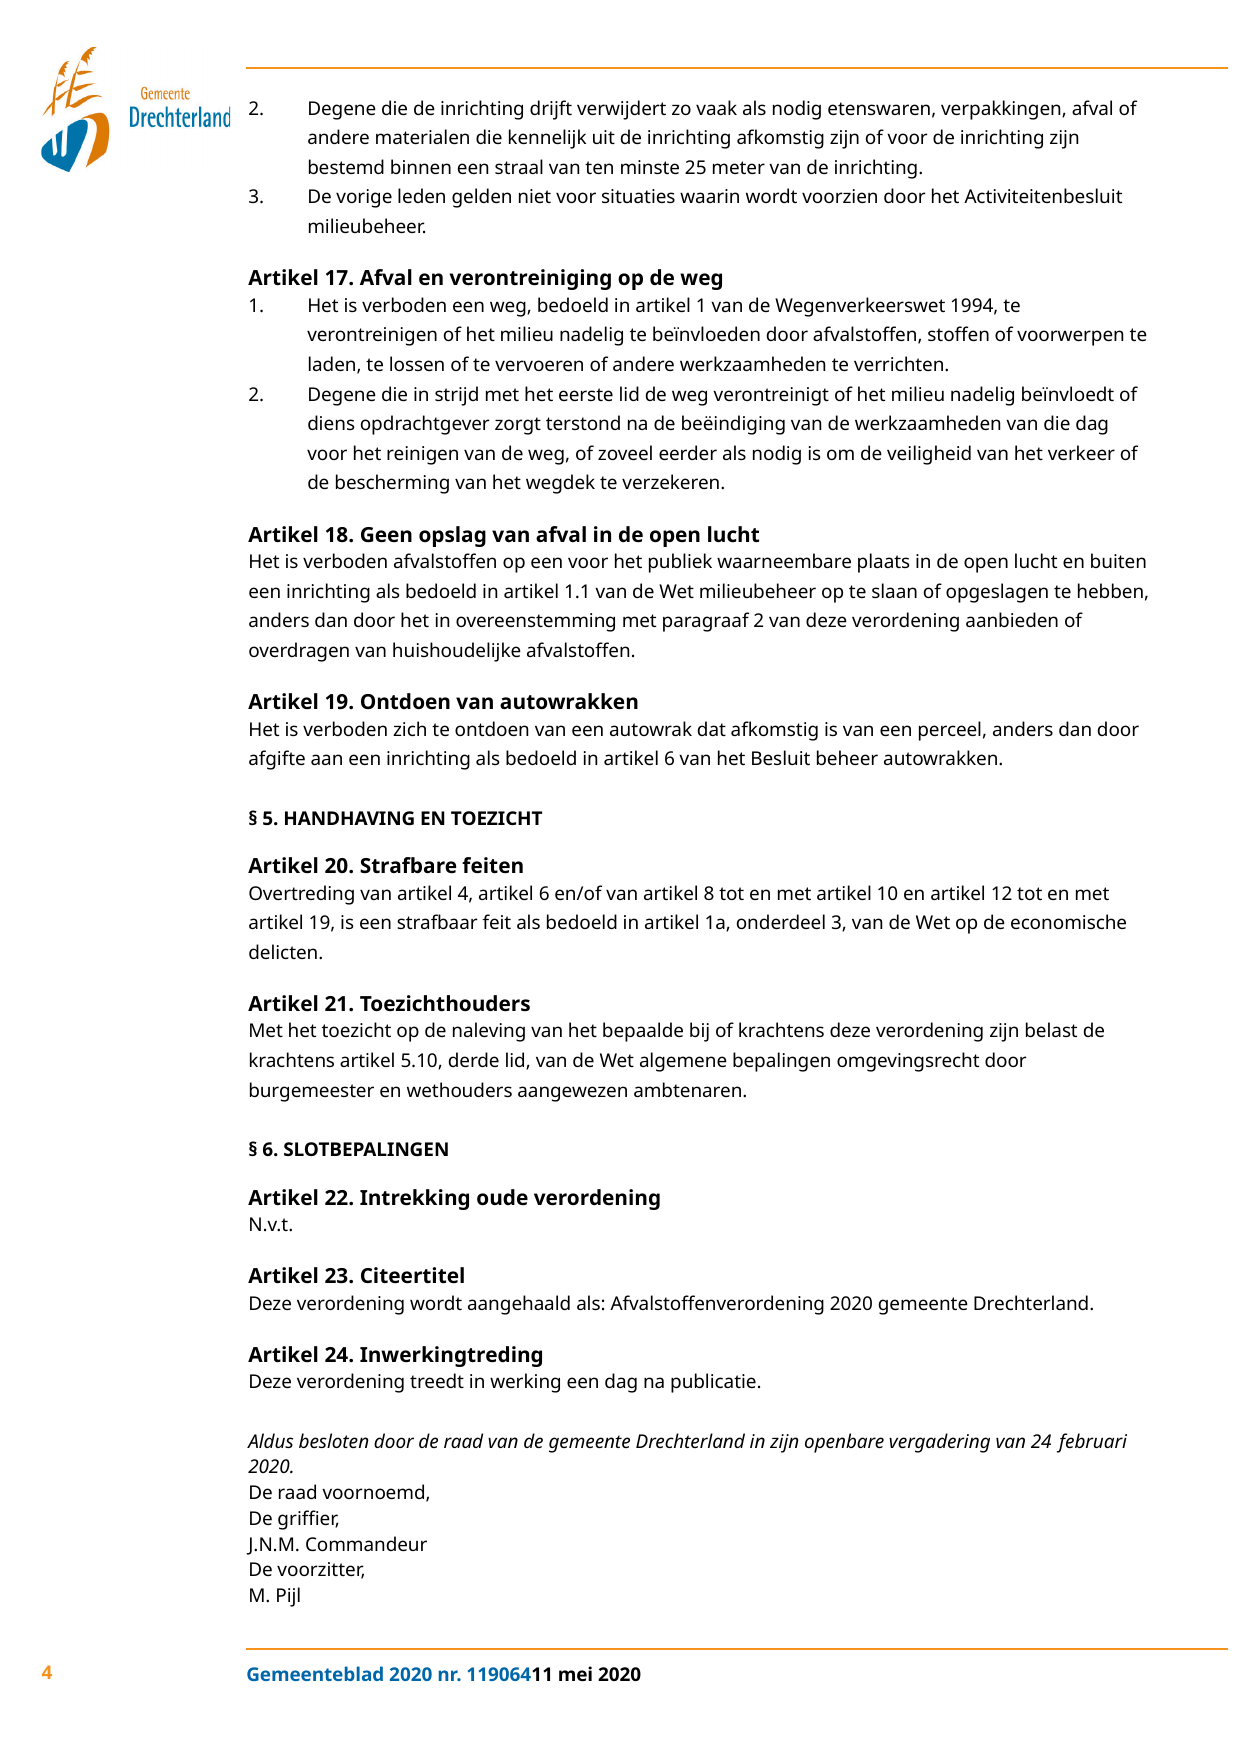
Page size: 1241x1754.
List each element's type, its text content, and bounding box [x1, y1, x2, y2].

text Artikel 21. Toezichthouders [248, 989, 1152, 1018]
text Artikel 24. Inwerkingtreding [248, 1340, 1152, 1369]
text Artikel 20. Strafbare feiten [248, 851, 1152, 880]
text Artikel 22. Intrekking oude verordening [248, 1183, 1152, 1211]
text Artikel 23. Citeertitel [248, 1261, 1152, 1290]
text Het is verboden zich te ontdoen van een autowrak dat afkomstig is van een perceel, anders dan door afgifte aan een inrichting als bedoeld in artikel 6 van het Besluit beheer autowrakken. [248, 716, 1152, 771]
text Overtreding van artikel 4, artikel 6 en/of van artikel 8 tot en met artikel 10 en artikel 12 tot en met artikel 19, is een strafbaar feit als bedoeld in artikel 1a, onderdeel 3, van de Wet op de economische delicten. [248, 880, 1152, 964]
text Deze verordening treedt in werking een dag na publicatie. [248, 1369, 1152, 1394]
list Degene die in strijd met het eerste lid de weg verontreinigt of het milieu nadelig beïnvloedt of diens opdrachtgever zorgt terstond na de beëindiging van de werkzaamheden van die dag voor het reinigen van de weg, of zoveel eerder als nodig is om de veiligheid van het verkeer of de bescherming van het wegdek te verzekeren. [248, 381, 1152, 495]
list Het is verboden een weg, bedoeld in artikel 1 van de Wegenverkeerswet 1994, te verontreinigen of het milieu nadelig te beïnvloeden door afvalstoffen, stoffen of voorwerpen te laden, te lossen of te vervoeren of andere werkzaamheden te verrichten. [248, 292, 1152, 377]
text De raad voornoemd, [248, 1479, 1152, 1505]
text Artikel 19. Ontdoen van autowrakken [248, 687, 1152, 716]
text Met het toezicht op de naleving van het bepaalde bij of krachtens deze verordening zijn belast de krachtens artikel 5.10, derde lid, van de Wet algemene bepalingen omgevingsrecht door burgemeester en wethouders aangewezen ambtenaren. [248, 1018, 1152, 1103]
picture [226, 115, 231, 124]
picture [41, 158, 64, 172]
text Deze verordening wordt aangehaald als: Afvalstoffenverordening 2020 gemeente Drechterland. [248, 1290, 1152, 1316]
text § 6. SLOTBEPALINGEN [248, 1136, 1152, 1162]
text De griffier, [248, 1505, 1152, 1531]
list Degene die de inrichting drijft verwijdert zo vaak als nodig etenswaren, verpakkingen, afval of andere materialen die kennelijk uit de inrichting afkomstig zijn of voor de inrichting zijn bestemd binnen een straal van ten minste 25 meter van de inrichting. [248, 95, 1152, 180]
text Artikel 18. Geen opslag van afval in de open lucht [248, 520, 1152, 548]
text M. Pijl [248, 1582, 1152, 1608]
text Artikel 17. Afval en verontreiniging op de weg [248, 263, 1152, 292]
text N.v.t. [248, 1211, 1152, 1237]
picture [41, 47, 231, 172]
text Het is verboden afvalstoffen op een voor het publiek waarneembare plaats in de open lucht en buiten een inrichting als bedoeld in artikel 1.1 van de Wet milieubeheer op te slaan of opgeslagen te hebben, anders dan door het in overeenstemming met paragraaf 2 van deze verordening aanbieden of overdragen van huishoudelijke afvalstoffen. [248, 548, 1152, 663]
text Aldus besloten door de raad van de gemeente Drechterland in zijn openbare vergadering van 24 februari 2020. [248, 1428, 1152, 1479]
text § 5. HANDHAVING EN TOEZICHT [248, 805, 1152, 830]
list De vorige leden gelden niet voor situaties waarin wordt voorzien door het Activiteitenbesluit milieubeheer. [248, 183, 1152, 239]
text De voorzitter, [248, 1557, 1152, 1582]
text J.N.M. Commandeur [248, 1531, 1152, 1557]
